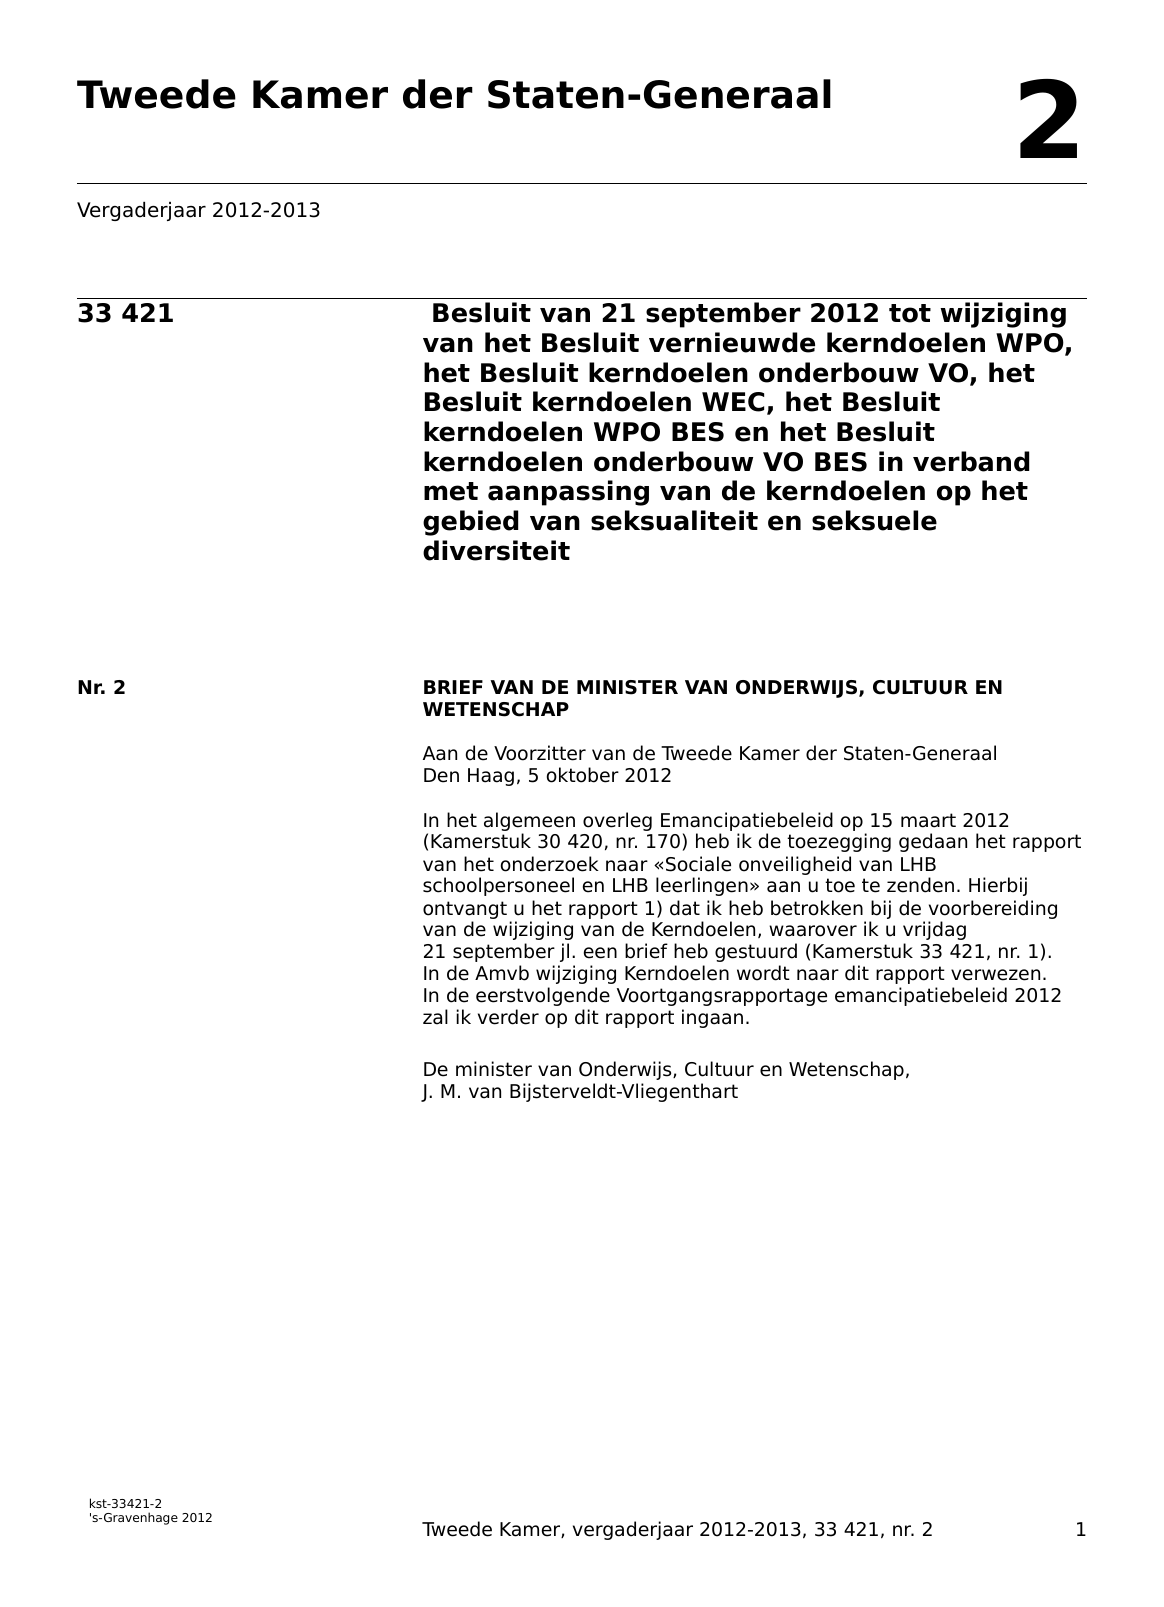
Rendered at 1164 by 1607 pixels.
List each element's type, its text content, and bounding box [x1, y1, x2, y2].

text De minister van Onderwijs, Cultuur en Wetenschap, J. M. van Bijsterveldt-Vliegenthart [422, 1059, 1087, 1103]
text kst-33421-2 [88, 1497, 323, 1511]
table_cell Vergaderjaar 2012-2013 [77, 184, 1087, 298]
text In de Amvb wijziging Kerndoelen wordt naar dit rapport verwezen. [422, 963, 1087, 985]
text In het algemeen overleg Emancipatiebeleid op 15 maart 2012 (Kamerstuk 30 420, nr. 170) heb ik de toezegging gedaan het rapport van het onderzoek naar «Sociale onveiligheid van LHB schoolpersoneel en LHB leerlingen» aan u toe te zenden. Hierbij ontvangt u het rapport 1) dat ik heb betrokken bij de voorbereiding van de wijziging van de Kerndoelen, waarover ik u vrijdag 21 september jl. een brief heb gestuurd (Kamerstuk 33 421, nr. 1). [422, 809, 1087, 963]
subtitle Nr. 2 BRIEF VAN DE MINISTER VAN ONDERWIJS, CULTUUR EN WETENSCHAP [77, 677, 1087, 721]
text Aan de Voorzitter van de Tweede Kamer der Staten-Generaal [422, 743, 1087, 765]
table_header Tweede Kamer der Staten-Generaal [77, 59, 886, 183]
table_header 2 [886, 59, 1087, 183]
text 's-Gravenhage 2012 [88, 1511, 323, 1525]
text Den Haag, 5 oktober 2012 [422, 765, 1087, 787]
subtitle 33 421 Besluit van 21 september 2012 tot wijziging van het Besluit vernieuwde kerndoelen WPO, het Besluit kerndoelen onderbouw VO, het Besluit kerndoelen WEC, het Besluit kerndoelen WPO BES en het Besluit kerndoelen onderbouw VO BES in verband met aanpassing van de kerndoelen op het gebied van seksualiteit en seksuele diversiteit [77, 299, 1087, 566]
text In de eerstvolgende Voortgangsrapportage emancipatiebeleid 2012 zal ik verder op dit rapport ingaan. [422, 985, 1087, 1029]
